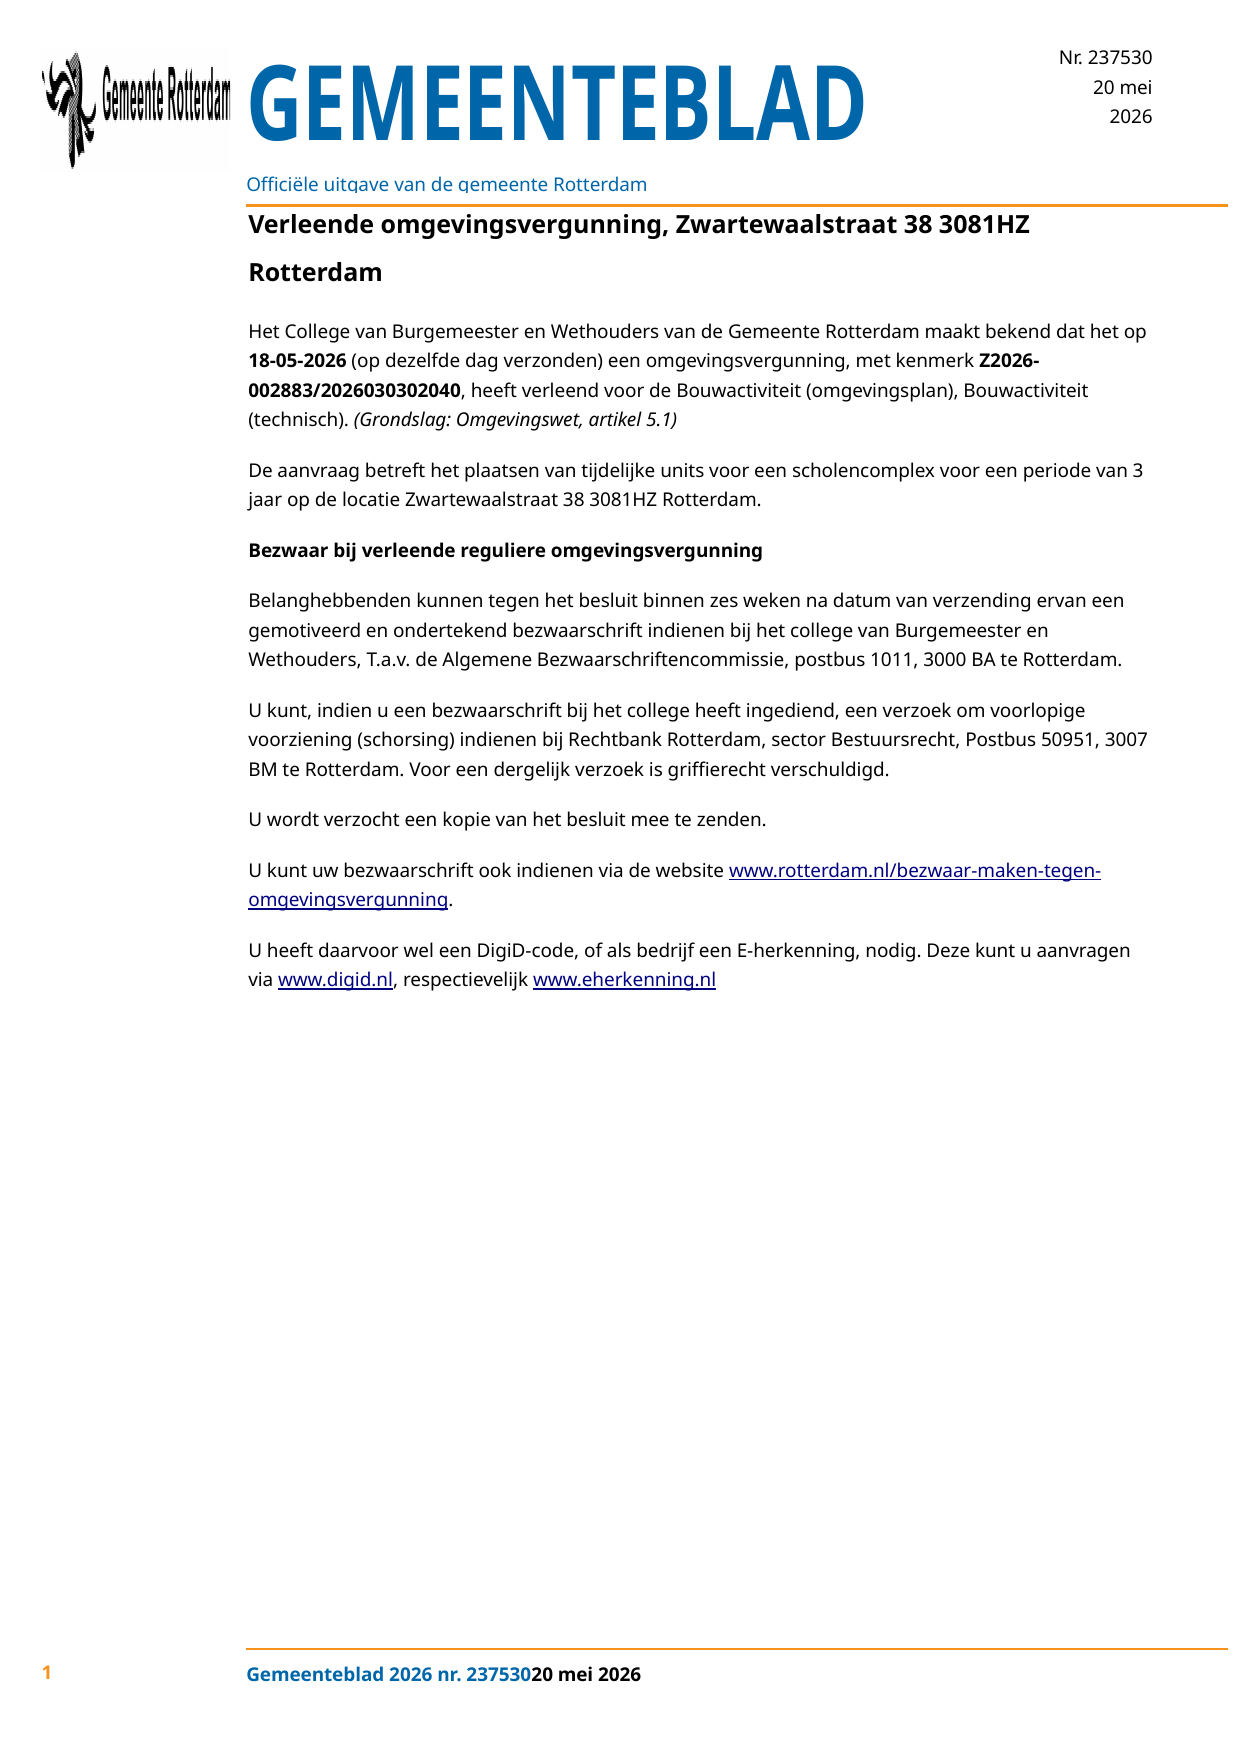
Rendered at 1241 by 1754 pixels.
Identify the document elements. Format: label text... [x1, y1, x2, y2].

text De aanvraag betreft het plaatsen van tijdelijke units voor een scholencomplex voor een periode van 3 jaar op de locatie Zwartewaalstraat 38 3081HZ Rotterdam. [248, 457, 1152, 512]
text U wordt verzocht een kopie van het besluit mee te zenden. [248, 807, 1152, 832]
text Het College van Burgemeester en Wethouders van de Gemeente Rotterdam maakt bekend dat het op 18-05-2026 (op dezelfde dag verzonden) een omgevingsvergunning, met kenmerk Z2026-002883/2026030302040, heeft verleend voor de Bouwactiviteit (omgevingsplan), Bouwactiviteit (technisch). (Grondslag: Omgevingswet, artikel 5.1) [248, 318, 1152, 432]
text Bezwaar bij verleende reguliere omgevingsvergunning [248, 537, 1152, 563]
text U heeft daarvoor wel een DigiD-code, of als bedrijf een E-herkenning, nodig. Deze kunt u aanvragen via www.digid.nl, respectievelijk www.eherkenning.nl [248, 937, 1152, 992]
text U kunt uw bezwaarschrift ook indienen via de website www.rotterdam.nl/bezwaar-maken-tegen-omgevingsvergunning. [248, 857, 1152, 912]
text Verleende omgevingsvergunning, Zwartewaalstraat 38 3081HZ Rotterdam [248, 207, 1152, 288]
text Belanghebbenden kunnen tegen het besluit binnen zes weken na datum van verzending ervan een gemotiveerd en ondertekend bezwaarschrift indienen bij het college van Burgemeester en Wethouders, T.a.v. de Algemene Bezwaarschriftencommissie, postbus 1011, 3000 BA te Rotterdam. [248, 587, 1152, 672]
text U kunt, indien u een bezwaarschrift bij het college heeft ingediend, een verzoek om voorlopige voorziening (schorsing) indienen bij Rechtbank Rotterdam, sector Bestuursrecht, Postbus 50951, 3007 BM te Rotterdam. Voor een dergelijk verzoek is griffierecht verschuldigd. [248, 697, 1152, 782]
picture [41, 47, 231, 172]
